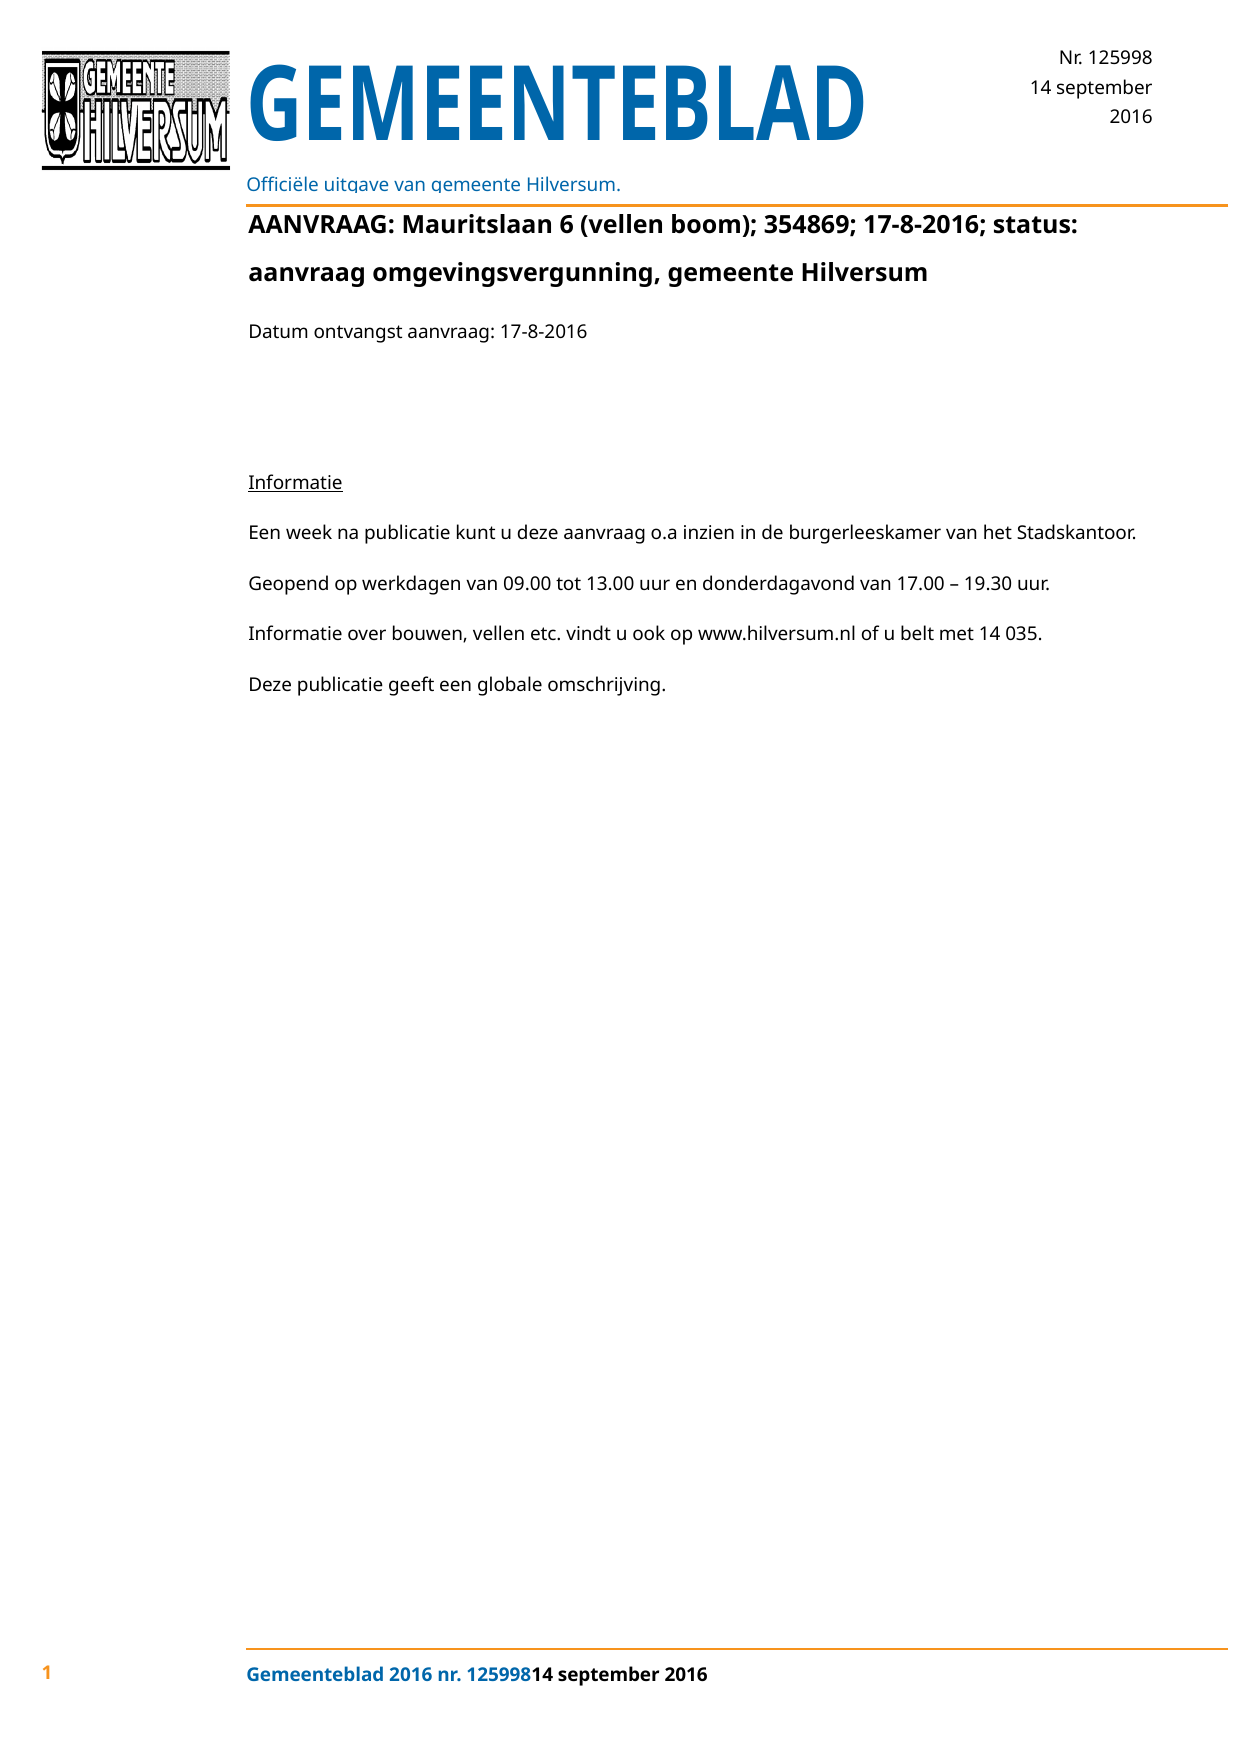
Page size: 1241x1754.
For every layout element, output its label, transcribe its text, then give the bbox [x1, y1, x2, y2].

text Deze publicatie geeft een globale omschrijving. [248, 671, 1152, 697]
text Informatie over bouwen, vellen etc. vindt u ook op www.hilversum.nl of u belt met 14 035. [248, 620, 1152, 646]
text Datum ontvangst aanvraag: 17-8-2016 [248, 318, 1152, 344]
text AANVRAAG: Mauritslaan 6 (vellen boom); 354869; 17-8-2016; status: aanvraag omgevingsvergunning, gemeente Hilversum [248, 207, 1152, 288]
text Geopend op werkdagen van 09.00 tot 13.00 uur en donderdagavond van 17.00 – 19.30 uur. [248, 570, 1152, 596]
picture [41, 47, 231, 172]
text Informatie [248, 469, 1152, 495]
text Een week na publicatie kunt u deze aanvraag o.a inzien in de burgerleeskamer van het Stadskantoor. [248, 519, 1152, 545]
